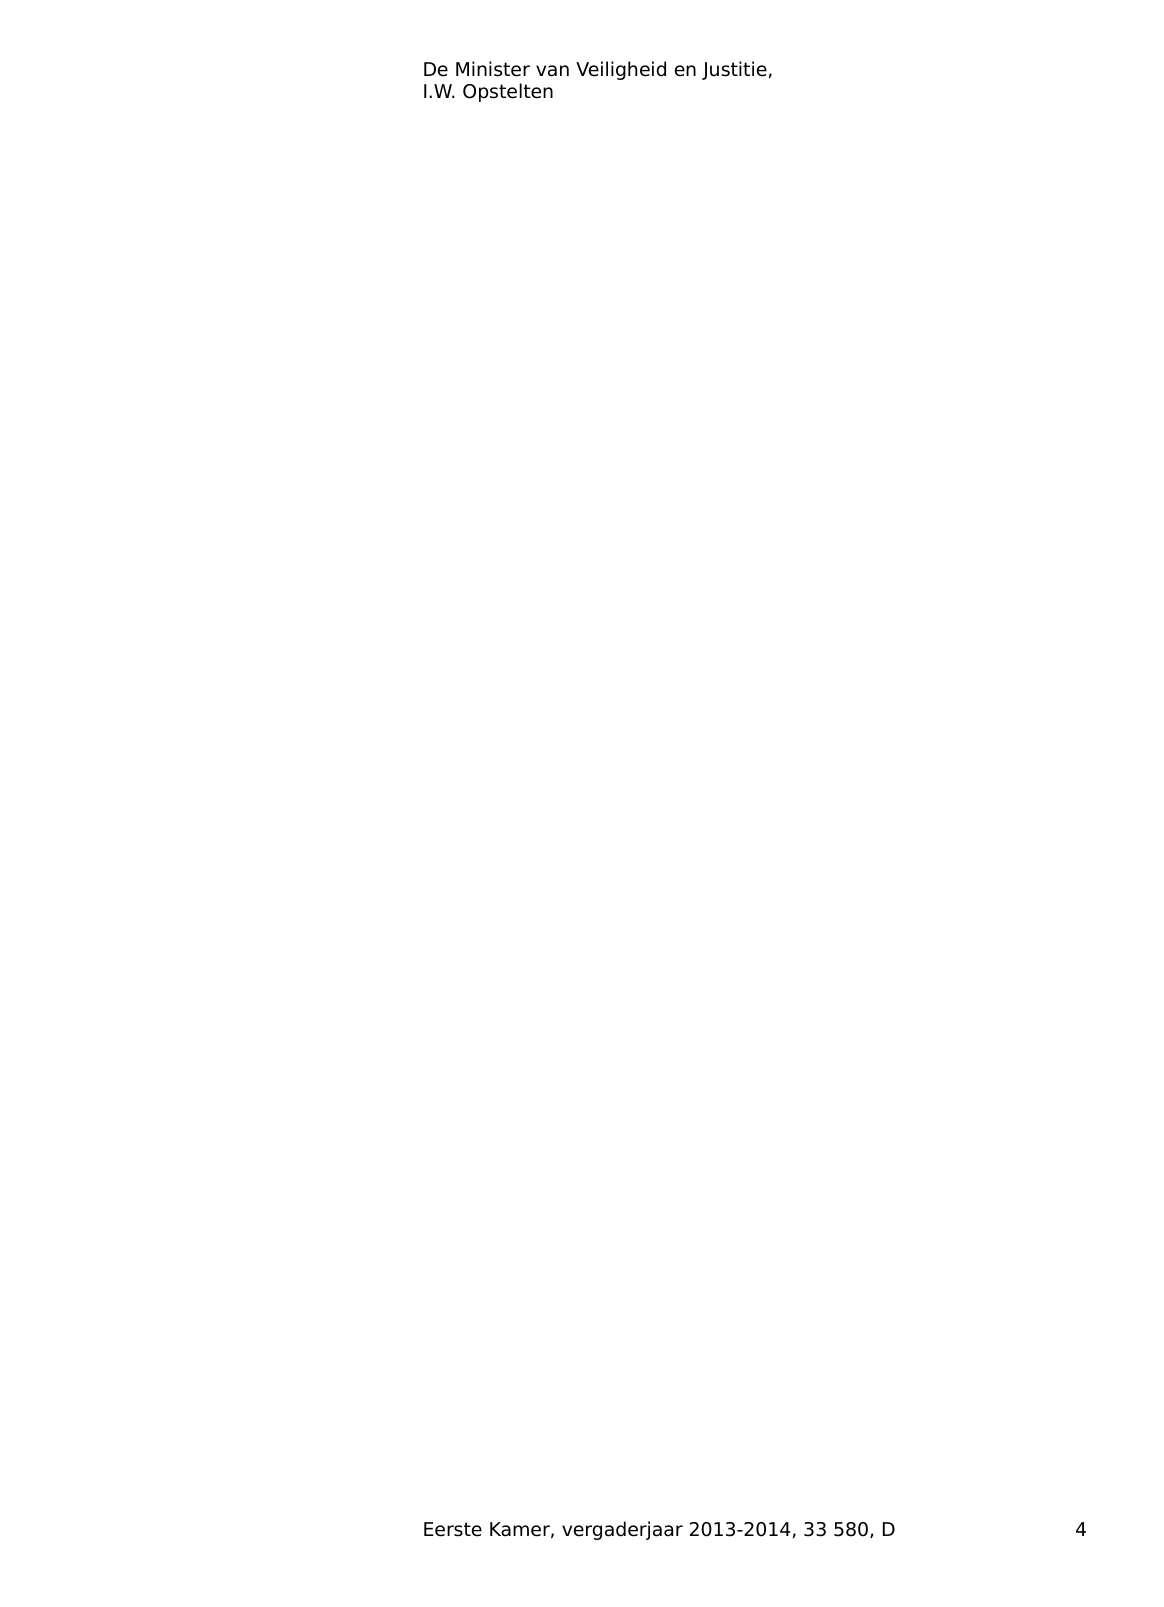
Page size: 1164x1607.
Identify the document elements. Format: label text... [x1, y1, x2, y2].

text De Minister van Veiligheid en Justitie, I.W. Opstelten [422, 59, 1087, 103]
